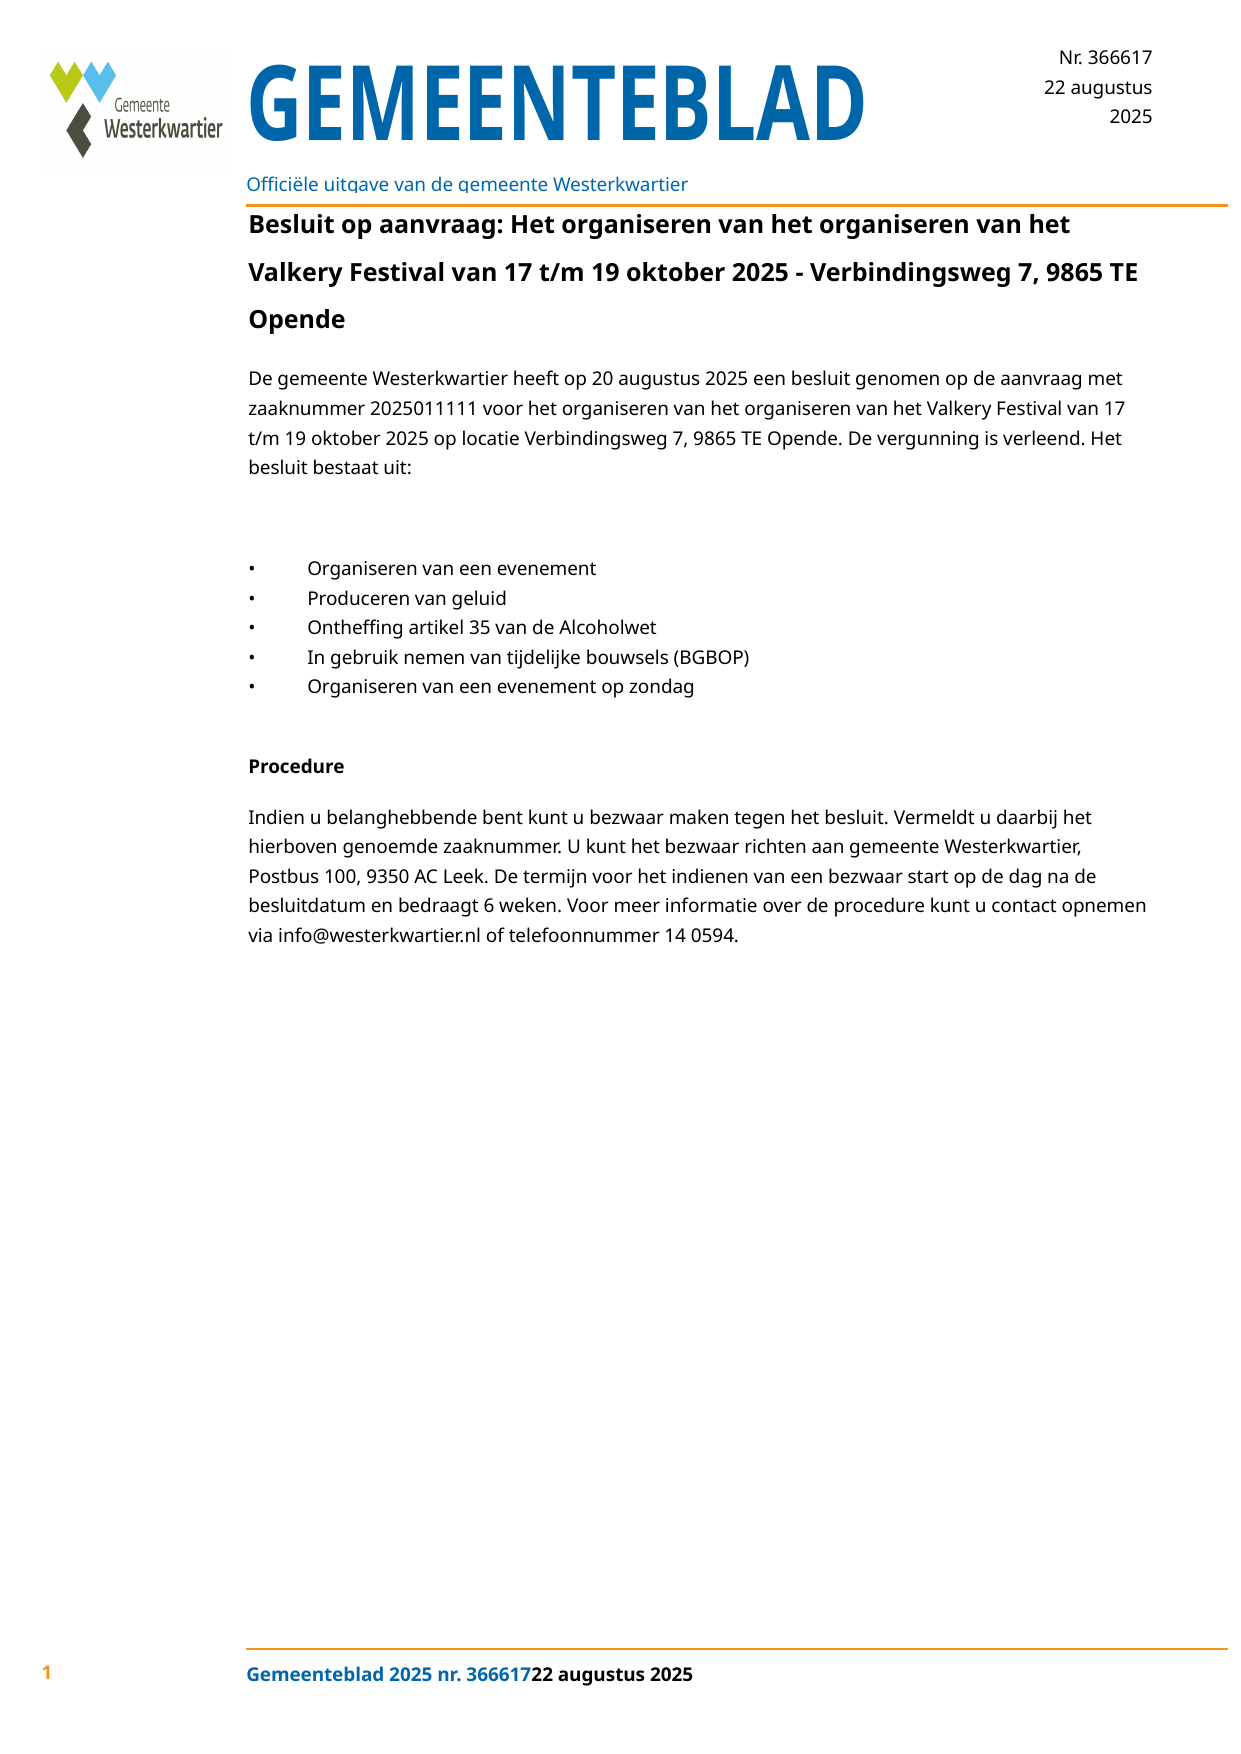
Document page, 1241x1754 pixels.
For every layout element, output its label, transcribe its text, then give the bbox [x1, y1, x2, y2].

list Organiseren van een evenement [248, 555, 1152, 581]
list Ontheffing artikel 35 van de Alcoholwet [248, 614, 1152, 640]
list Produceren van geluid [248, 585, 1152, 610]
text Besluit op aanvraag: Het organiseren van het organiseren van het Valkery Festival van 17 t/m 19 oktober 2025 - Verbindingsweg 7, 9865 TE Opende [248, 207, 1152, 336]
picture [41, 47, 231, 172]
list In gebruik nemen van tijdelijke bouwsels (BGBOP) [248, 644, 1152, 669]
text Indien u belanghebbende bent kunt u bezwaar maken tegen het besluit. Vermeldt u daarbij het hierboven genoemde zaaknummer. U kunt het bezwaar richten aan gemeente Westerkwartier, Postbus 100, 9350 AC Leek. De termijn voor het indienen van een bezwaar start op de dag na de besluitdatum en bedraagt 6 weken. Voor meer informatie over de procedure kunt u contact opnemen via info@westerkwartier.nl of telefoonnummer 14 0594. [248, 804, 1152, 948]
list Organiseren van een evenement op zondag [248, 673, 1152, 699]
text De gemeente Westerkwartier heeft op 20 augustus 2025 een besluit genomen op de aanvraag met zaaknummer 2025011111 voor het organiseren van het organiseren van het Valkery Festival van 17 t/m 19 oktober 2025 op locatie Verbindingsweg 7, 9865 TE Opende. De vergunning is verleend. Het besluit bestaat uit: [248, 366, 1152, 480]
text Procedure [248, 753, 1152, 779]
